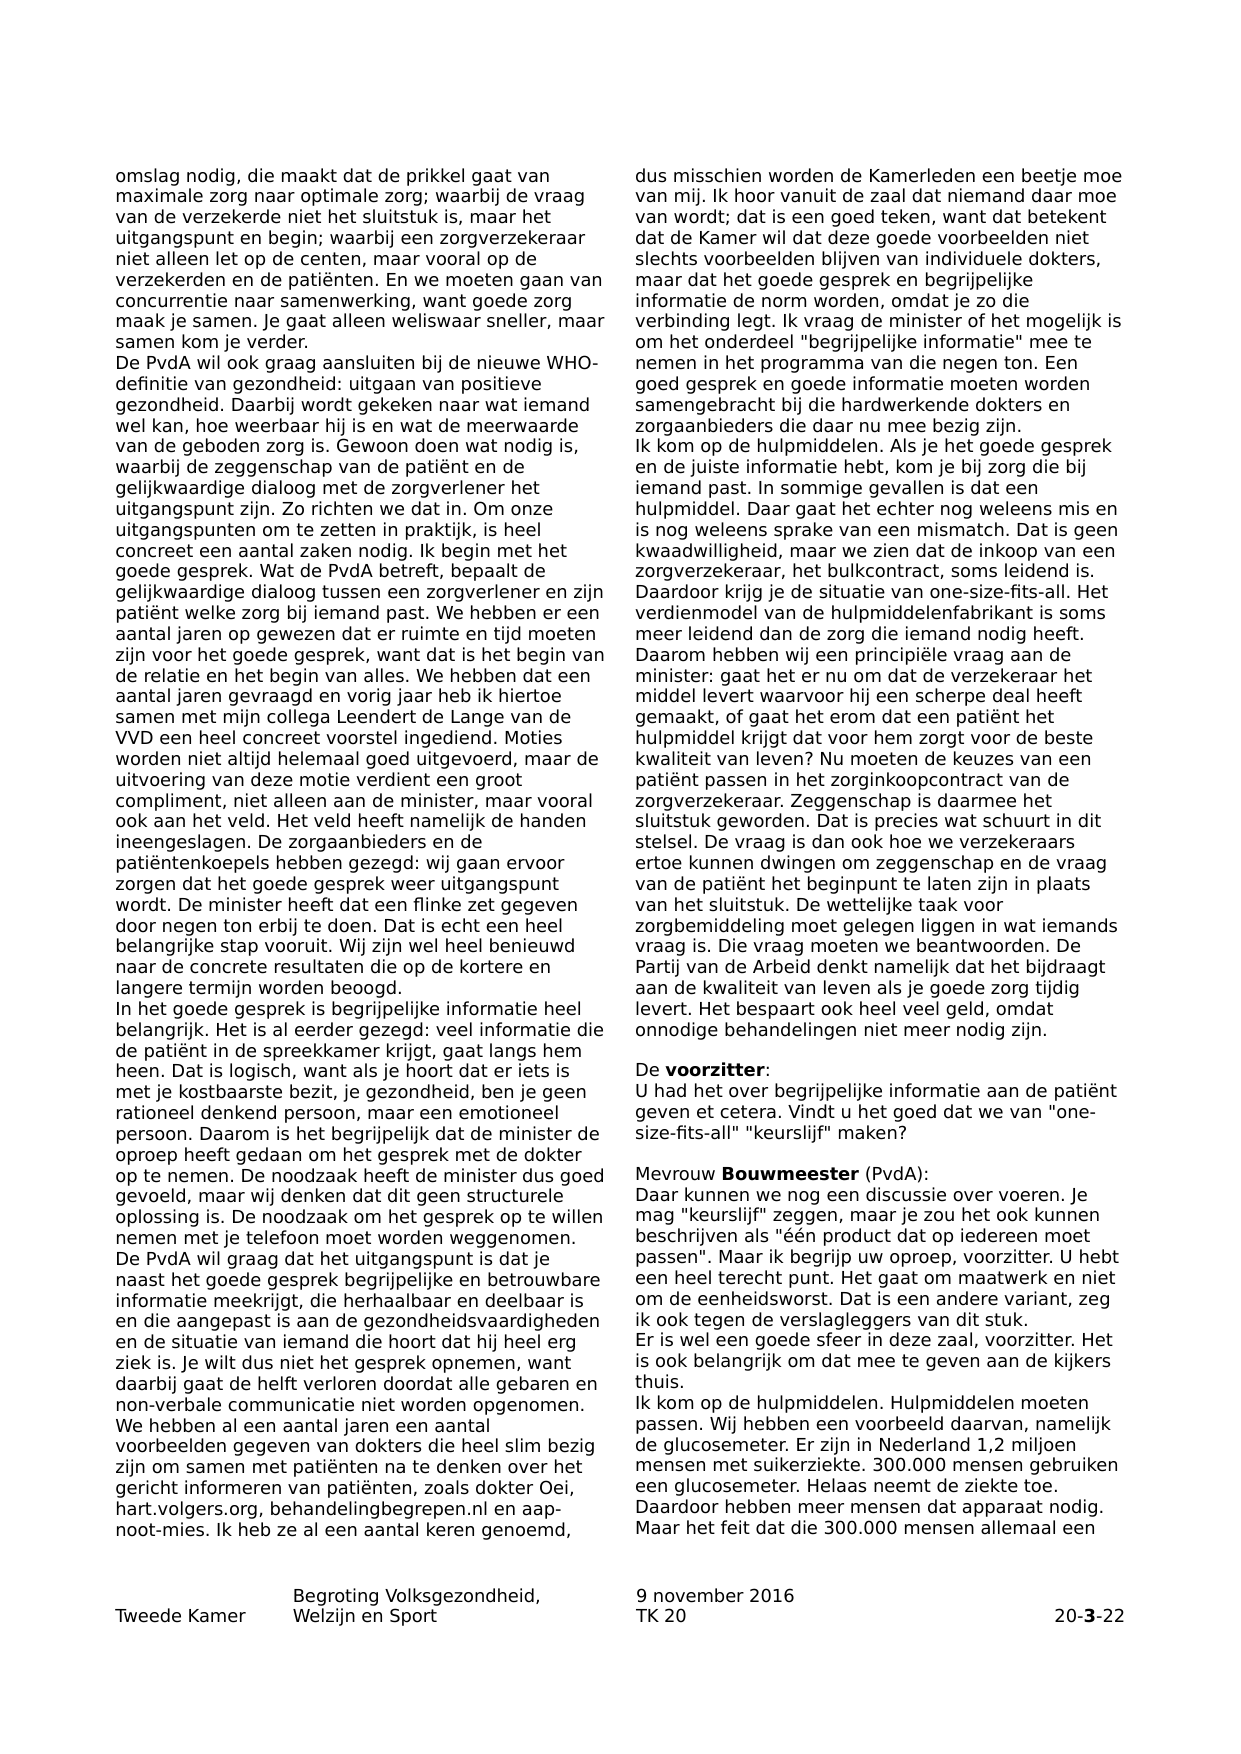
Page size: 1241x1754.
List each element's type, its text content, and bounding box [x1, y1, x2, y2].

text In het goede gesprek is begrijpelijke informatie heel belangrijk. Het is al eerder gezegd: veel informatie die de patiënt in de spreekkamer krijgt, gaat langs hem heen. Dat is logisch, want als je hoort dat er iets is met je kostbaarste bezit, je gezondheid, ben je geen rationeel denkend persoon, maar een emotioneel persoon. Daarom is het begrijpelijk dat de minister de oproep heeft gedaan om het gesprek met de dokter op te nemen. De noodzaak heeft de minister dus goed gevoeld, maar wij denken dat dit geen structurele oplossing is. De noodzaak om het gesprek op te willen nemen met je telefoon moet worden weggenomen. De PvdA wil graag dat het uitgangspunt is dat je naast het goede gesprek begrijpelijke en betrouwbare informatie meekrijgt, die herhaalbaar en deelbaar is en die aangepast is aan de gezondheidsvaardigheden en de situatie van iemand die hoort dat hij heel erg ziek is. Je wilt dus niet het gesprek opnemen, want daarbij gaat de helft verloren doordat alle gebaren en non-verbale communicatie niet worden opgenomen. We hebben al een aantal jaren een aantal voorbeelden gegeven van dokters die heel slim bezig zijn om samen met patiënten na te denken over het gericht informeren van patiënten, zoals dokter Oei, hart.volgers.org, behandelingbegrepen.nl en aap-noot-mies. Ik heb ze al een aantal keren genoemd, [115, 999, 605, 1540]
text omslag nodig, die maakt dat de prikkel gaat van maximale zorg naar optimale zorg; waarbij de vraag van de verzekerde niet het sluitstuk is, maar het uitgangspunt en begin; waarbij een zorgverzekeraar niet alleen let op de centen, maar vooral op de verzekerden en de patiënten. En we moeten gaan van concurrentie naar samenwerking, want goede zorg maak je samen. Je gaat alleen weliswaar sneller, maar samen kom je verder. [115, 165, 605, 353]
text De PvdA wil ook graag aansluiten bij de nieuwe WHO-definitie van gezondheid: uitgaan van positieve gezondheid. Daarbij wordt gekeken naar wat iemand wel kan, hoe weerbaar hij is en wat de meerwaarde van de geboden zorg is. Gewoon doen wat nodig is, waarbij de zeggenschap van de patiënt en de gelijkwaardige dialoog met de zorgverlener het uitgangspunt zijn. Zo richten we dat in. Om onze uitgangspunten om te zetten in praktijk, is heel concreet een aantal zaken nodig. Ik begin met het goede gesprek. Wat de PvdA betreft, bepaalt de gelijkwaardige dialoog tussen een zorgverlener en zijn patiënt welke zorg bij iemand past. We hebben er een aantal jaren op gewezen dat er ruimte en tijd moeten zijn voor het goede gesprek, want dat is het begin van de relatie en het begin van alles. We hebben dat een aantal jaren gevraagd en vorig jaar heb ik hiertoe samen met mijn collega Leendert de Lange van de VVD een heel concreet voorstel ingediend. Moties worden niet altijd helemaal goed uitgevoerd, maar de uitvoering van deze motie verdient een groot compliment, niet alleen aan de minister, maar vooral ook aan het veld. Het veld heeft namelijk de handen ineengeslagen. De zorgaanbieders en de patiëntenkoepels hebben gezegd: wij gaan ervoor zorgen dat het goede gesprek weer uitgangspunt wordt. De minister heeft dat een flinke zet gegeven door negen ton erbij te doen. Dat is echt een heel belangrijke stap vooruit. Wij zijn wel heel benieuwd naar de concrete resultaten die op de kortere en langere termijn worden beoogd. [115, 353, 605, 999]
text dus misschien worden de Kamerleden een beetje moe van mij. Ik hoor vanuit de zaal dat niemand daar moe van wordt; dat is een goed teken, want dat betekent dat de Kamer wil dat deze goede voorbeelden niet slechts voorbeelden blijven van individuele dokters, maar dat het goede gesprek en begrijpelijke informatie de norm worden, omdat je zo die verbinding legt. Ik vraag de minister of het mogelijk is om het onderdeel "begrijpelijke informatie" mee te nemen in het programma van die negen ton. Een goed gesprek en goede informatie moeten worden samengebracht bij die hardwerkende dokters en zorgaanbieders die daar nu mee bezig zijn. [635, 165, 1125, 436]
text Ik kom op de hulpmiddelen. Als je het goede gesprek en de juiste informatie hebt, kom je bij zorg die bij iemand past. In sommige gevallen is dat een hulpmiddel. Daar gaat het echter nog weleens mis en is nog weleens sprake van een mismatch. Dat is geen kwaadwilligheid, maar we zien dat de inkoop van een zorgverzekeraar, het bulkcontract, soms leidend is. Daardoor krijg je de situatie van one-size-fits-all. Het verdienmodel van de hulpmiddelenfabrikant is soms meer leidend dan de zorg die iemand nodig heeft. Daarom hebben wij een principiële vraag aan de minister: gaat het er nu om dat de verzekeraar het middel levert waarvoor hij een scherpe deal heeft gemaakt, of gaat het erom dat een patiënt het hulpmiddel krijgt dat voor hem zorgt voor de beste kwaliteit van leven? Nu moeten de keuzes van een patiënt passen in het zorginkoopcontract van de zorgverzekeraar. Zeggenschap is daarmee het sluitstuk geworden. Dat is precies wat schuurt in dit stelsel. De vraag is dan ook hoe we verzekeraars ertoe kunnen dwingen om zeggenschap en de vraag van de patiënt het beginpunt te laten zijn in plaats van het sluitstuk. De wettelijke taak voor zorgbemiddeling moet gelegen liggen in wat iemands vraag is. Die vraag moeten we beantwoorden. De Partij van de Arbeid denkt namelijk dat het bijdraagt aan de kwaliteit van leven als je goede zorg tijdig levert. Het bespaart ook heel veel geld, omdat onnodige behandelingen niet meer nodig zijn. [635, 436, 1125, 1040]
text Mevrouw Bouwmeester (PvdA): [635, 1163, 1125, 1184]
text U had het over begrijpelijke informatie aan de patiënt geven et cetera. Vindt u het goed dat we van "one-size-fits-all" "keurslijf" maken? [635, 1081, 1125, 1143]
text Ik kom op de hulpmiddelen. Hulpmiddelen moeten passen. Wij hebben een voorbeeld daarvan, namelijk de glucosemeter. Er zijn in Nederland 1,2 miljoen mensen met suikerziekte. 300.000 mensen gebruiken een glucosemeter. Helaas neemt de ziekte toe. Daardoor hebben meer mensen dat apparaat nodig. Maar het feit dat die 300.000 mensen allemaal een [635, 1393, 1125, 1538]
text De voorzitter: [635, 1060, 1125, 1081]
text Daar kunnen we nog een discussie over voeren. Je mag "keurslijf" zeggen, maar je zou het ook kunnen beschrijven als "één product dat op iedereen moet passen". Maar ik begrijp uw oproep, voorzitter. U hebt een heel terecht punt. Het gaat om maatwerk en niet om de eenheidsworst. Dat is een andere variant, zeg ik ook tegen de verslagleggers van dit stuk. [635, 1184, 1125, 1330]
text Er is wel een goede sfeer in deze zaal, voorzitter. Het is ook belangrijk om dat mee te geven aan de kijkers thuis. [635, 1330, 1125, 1393]
